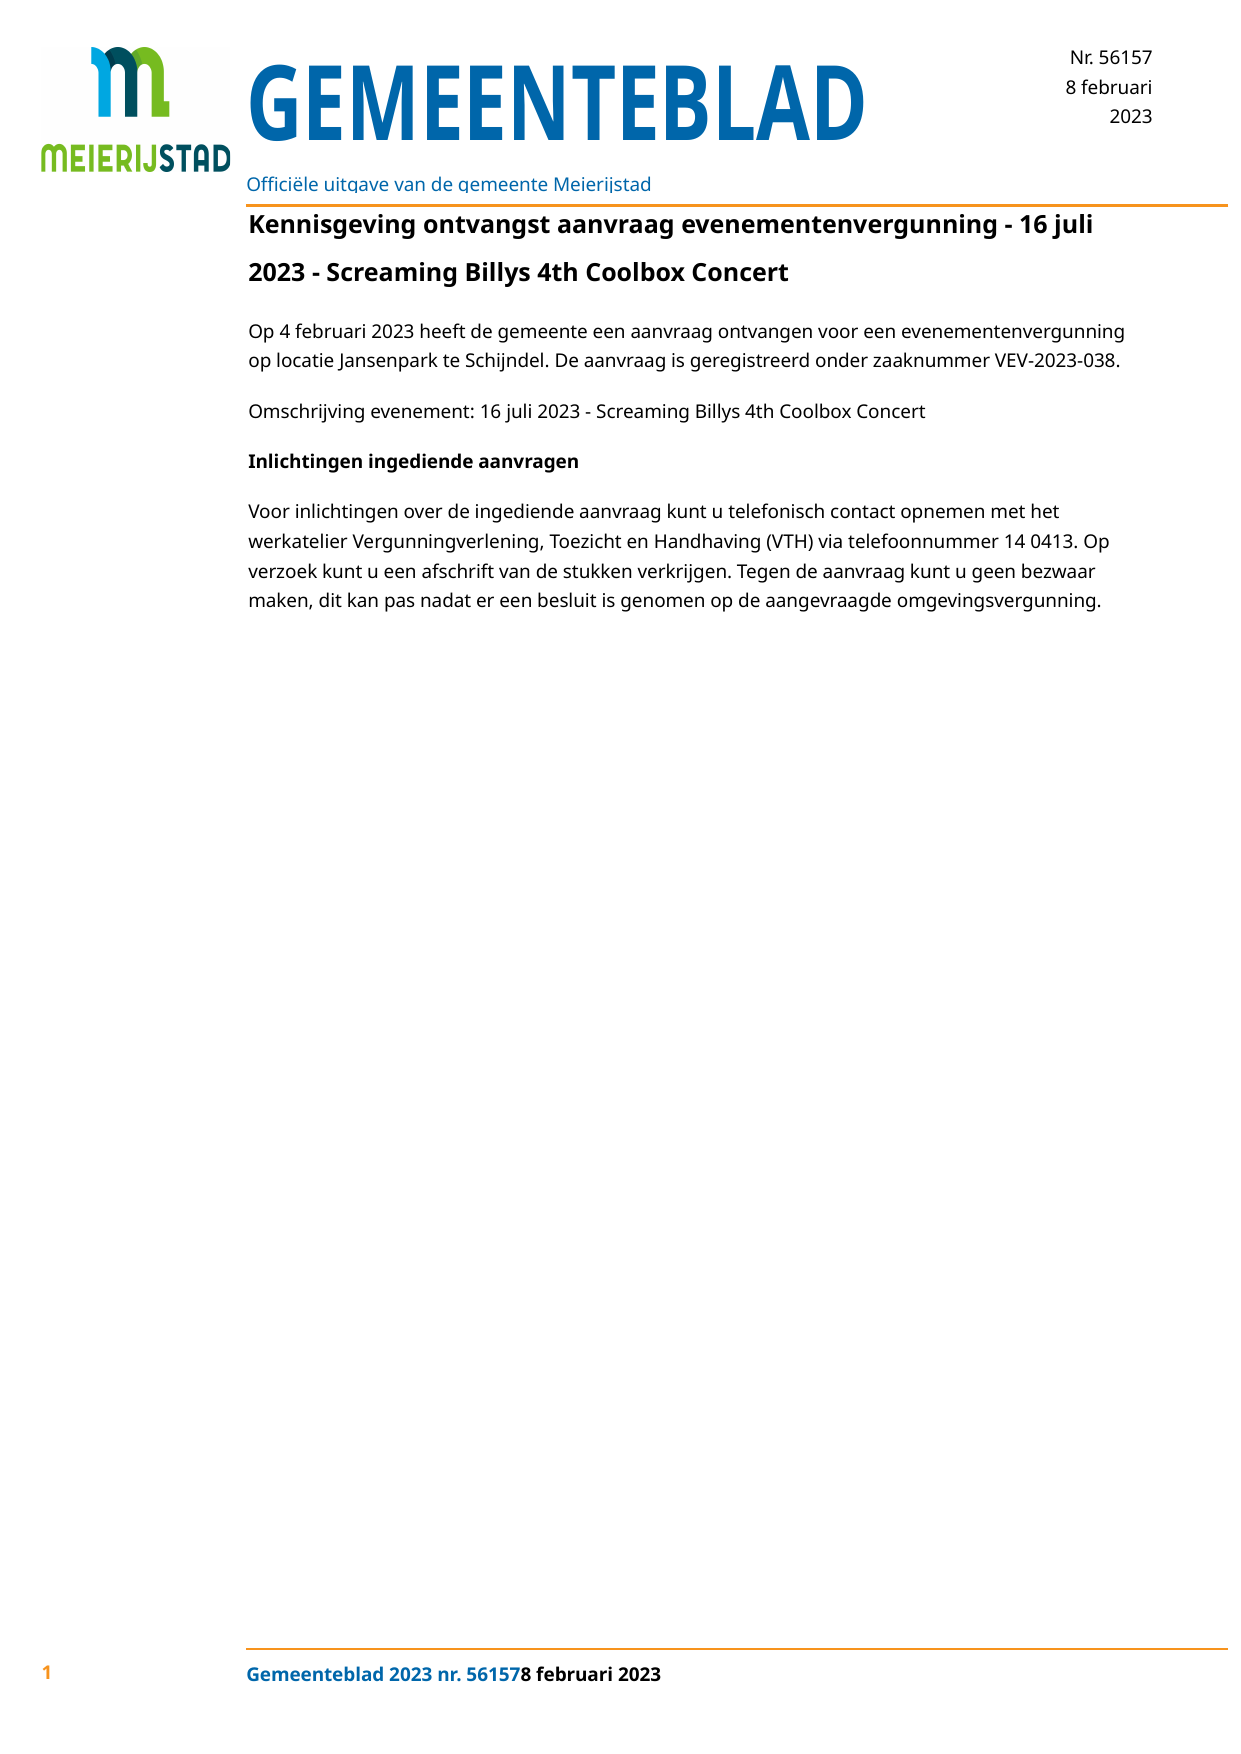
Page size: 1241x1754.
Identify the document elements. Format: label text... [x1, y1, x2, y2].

picture [41, 47, 231, 172]
text Voor inlichtingen over de ingediende aanvraag kunt u telefonisch contact opnemen met het werkatelier Vergunningverlening, Toezicht en Handhaving (VTH) via telefoonnummer 14 0413. Op verzoek kunt u een afschrift van de stukken verkrijgen. Tegen de aanvraag kunt u geen bezwaar maken, dit kan pas nadat er een besluit is genomen op de aangevraagde omgevingsvergunning. [248, 499, 1152, 613]
text Omschrijving evenement: 16 juli 2023 - Screaming Billys 4th Coolbox Concert [248, 398, 1152, 424]
text Inlichtingen ingediende aanvragen [248, 448, 1152, 474]
text Op 4 februari 2023 heeft de gemeente een aanvraag ontvangen voor een evenementenvergunning op locatie Jansenpark te Schijndel. De aanvraag is geregistreerd onder zaaknummer VEV-2023-038. [248, 318, 1152, 373]
text Kennisgeving ontvangst aanvraag evenementenvergunning - 16 juli 2023 - Screaming Billys 4th Coolbox Concert [248, 207, 1152, 288]
